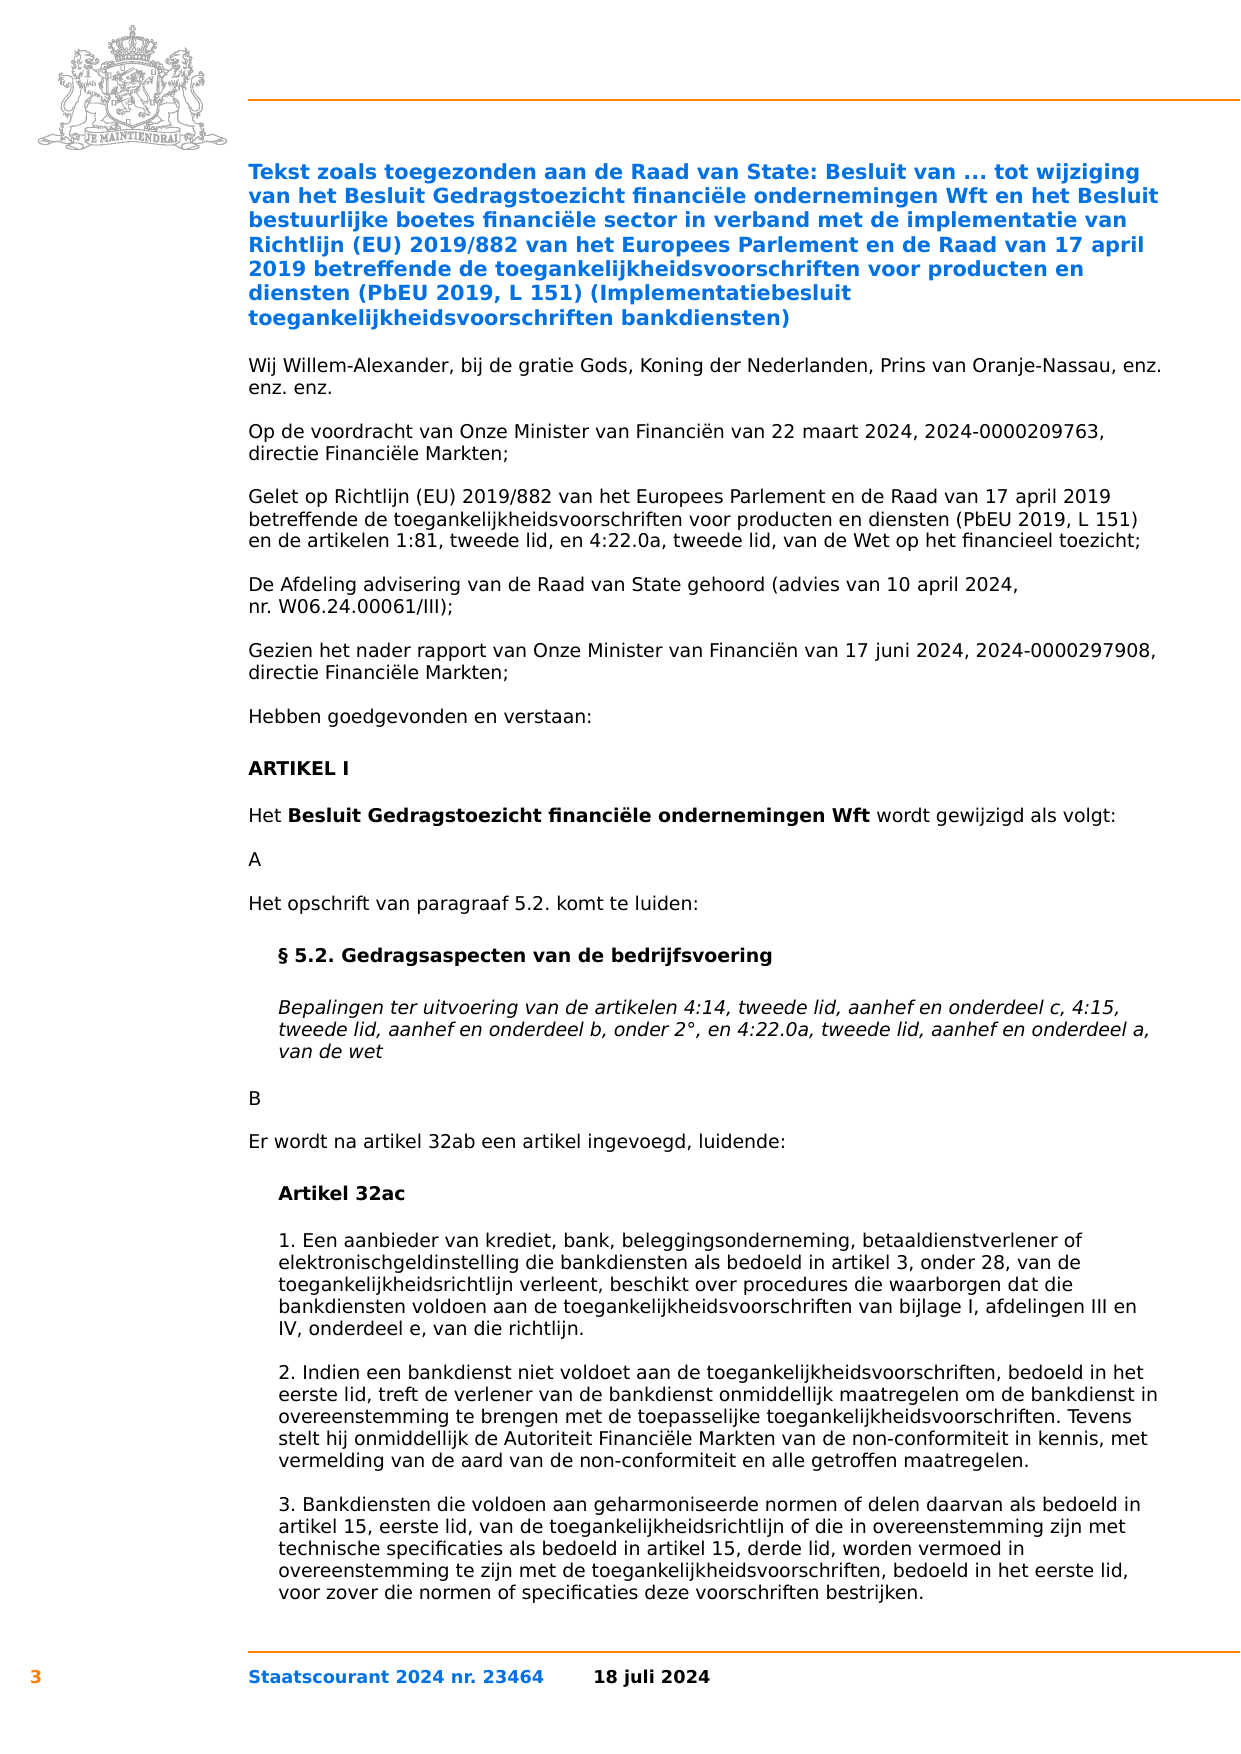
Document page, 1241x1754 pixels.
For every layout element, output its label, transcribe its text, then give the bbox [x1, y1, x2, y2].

text Op de voordracht van Onze Minister van Financiën van 22 maart 2024, 2024-0000209763, directie Financiële Markten; [248, 421, 1163, 464]
subtitle ARTIKEL I [248, 758, 1163, 780]
picture [38, 25, 227, 150]
text Gezien het nader rapport van Onze Minister van Financiën van 17 juni 2024, 2024-0000297908, directie Financiële Markten; [248, 640, 1163, 684]
text B [248, 1087, 1163, 1109]
subtitle Bepalingen ter uitvoering van de artikelen 4:14, tweede lid, aanhef en onderdeel c, 4:15, tweede lid, aanhef en onderdeel b, onder 2°, en 4:22.0a, tweede lid, aanhef en onderdeel a, van de wet [278, 997, 1163, 1062]
text Hebben goedgevonden en verstaan: [248, 706, 1163, 728]
text Wij Willem-Alexander, bij de gratie Gods, Koning der Nederlanden, Prins van Oranje-Nassau, enz. enz. enz. [248, 355, 1163, 399]
subtitle Artikel 32ac [278, 1183, 1163, 1205]
text Het opschrift van paragraaf 5.2. komt te luiden: [248, 893, 1163, 914]
text 3. Bankdiensten die voldoen aan geharmoniseerde normen of delen daarvan als bedoeld in artikel 15, eerste lid, van de toegankelijkheidsrichtlijn of die in overeenstemming zijn met technische specificaties als bedoeld in artikel 15, derde lid, worden vermoed in overeenstemming te zijn met de toegankelijkheidsvoorschriften, bedoeld in het eerste lid, voor zover die normen of specificaties deze voorschriften bestrijken. [278, 1494, 1163, 1604]
subtitle § 5.2. Gedragsaspecten van de bedrijfsvoering [278, 944, 1163, 967]
text A [248, 849, 1163, 871]
text 2. Indien een bankdienst niet voldoet aan de toegankelijkheidsvoorschriften, bedoeld in het eerste lid, treft de verlener van de bankdienst onmiddellijk maatregelen om de bankdienst in overeenstemming te brengen met de toepasselijke toegankelijkheidsvoorschriften. Tevens stelt hij onmiddellijk de Autoriteit Financiële Markten van de non-conformiteit in kennis, met vermelding van de aard van de non-conformiteit en alle getroffen maatregelen. [278, 1362, 1163, 1472]
text Er wordt na artikel 32ab een artikel ingevoegd, luidende: [248, 1131, 1163, 1153]
subtitle Tekst zoals toegezonden aan de Raad van State: Besluit van ... tot wijziging van het Besluit Gedragstoezicht financiële ondernemingen Wft en het Besluit bestuurlijke boetes financiële sector in verband met de implementatie van Richtlijn (EU) 2019/882 van het Europees Parlement en de Raad van 17 april 2019 betreffende de toegankelijkheidsvoorschriften voor producten en diensten (PbEU 2019, L 151) (Implementatiebesluit toegankelijkheidsvoorschriften bankdiensten) [248, 160, 1163, 330]
text 1. Een aanbieder van krediet, bank, beleggingsonderneming, betaaldienstverlener of elektronischgeldinstelling die bankdiensten als bedoeld in artikel 3, onder 28, van de toegankelijkheidsrichtlijn verleent, beschikt over procedures die waarborgen dat die bankdiensten voldoen aan de toegankelijkheidsvoorschriften van bijlage I, afdelingen III en IV, onderdeel e, van die richtlijn. [278, 1230, 1163, 1340]
text De Afdeling advisering van de Raad van State gehoord (advies van 10 april 2024, nr. W06.24.00061/III); [248, 574, 1163, 618]
text Gelet op Richtlijn (EU) 2019/882 van het Europees Parlement en de Raad van 17 april 2019 betreffende de toegankelijkheidsvoorschriften voor producten en diensten (PbEU 2019, L 151) en de artikelen 1:81, tweede lid, en 4:22.0a, tweede lid, van de Wet op het financieel toezicht; [248, 486, 1163, 552]
text Het Besluit Gedragstoezicht financiële ondernemingen Wft wordt gewijzigd als volgt: [248, 805, 1163, 827]
